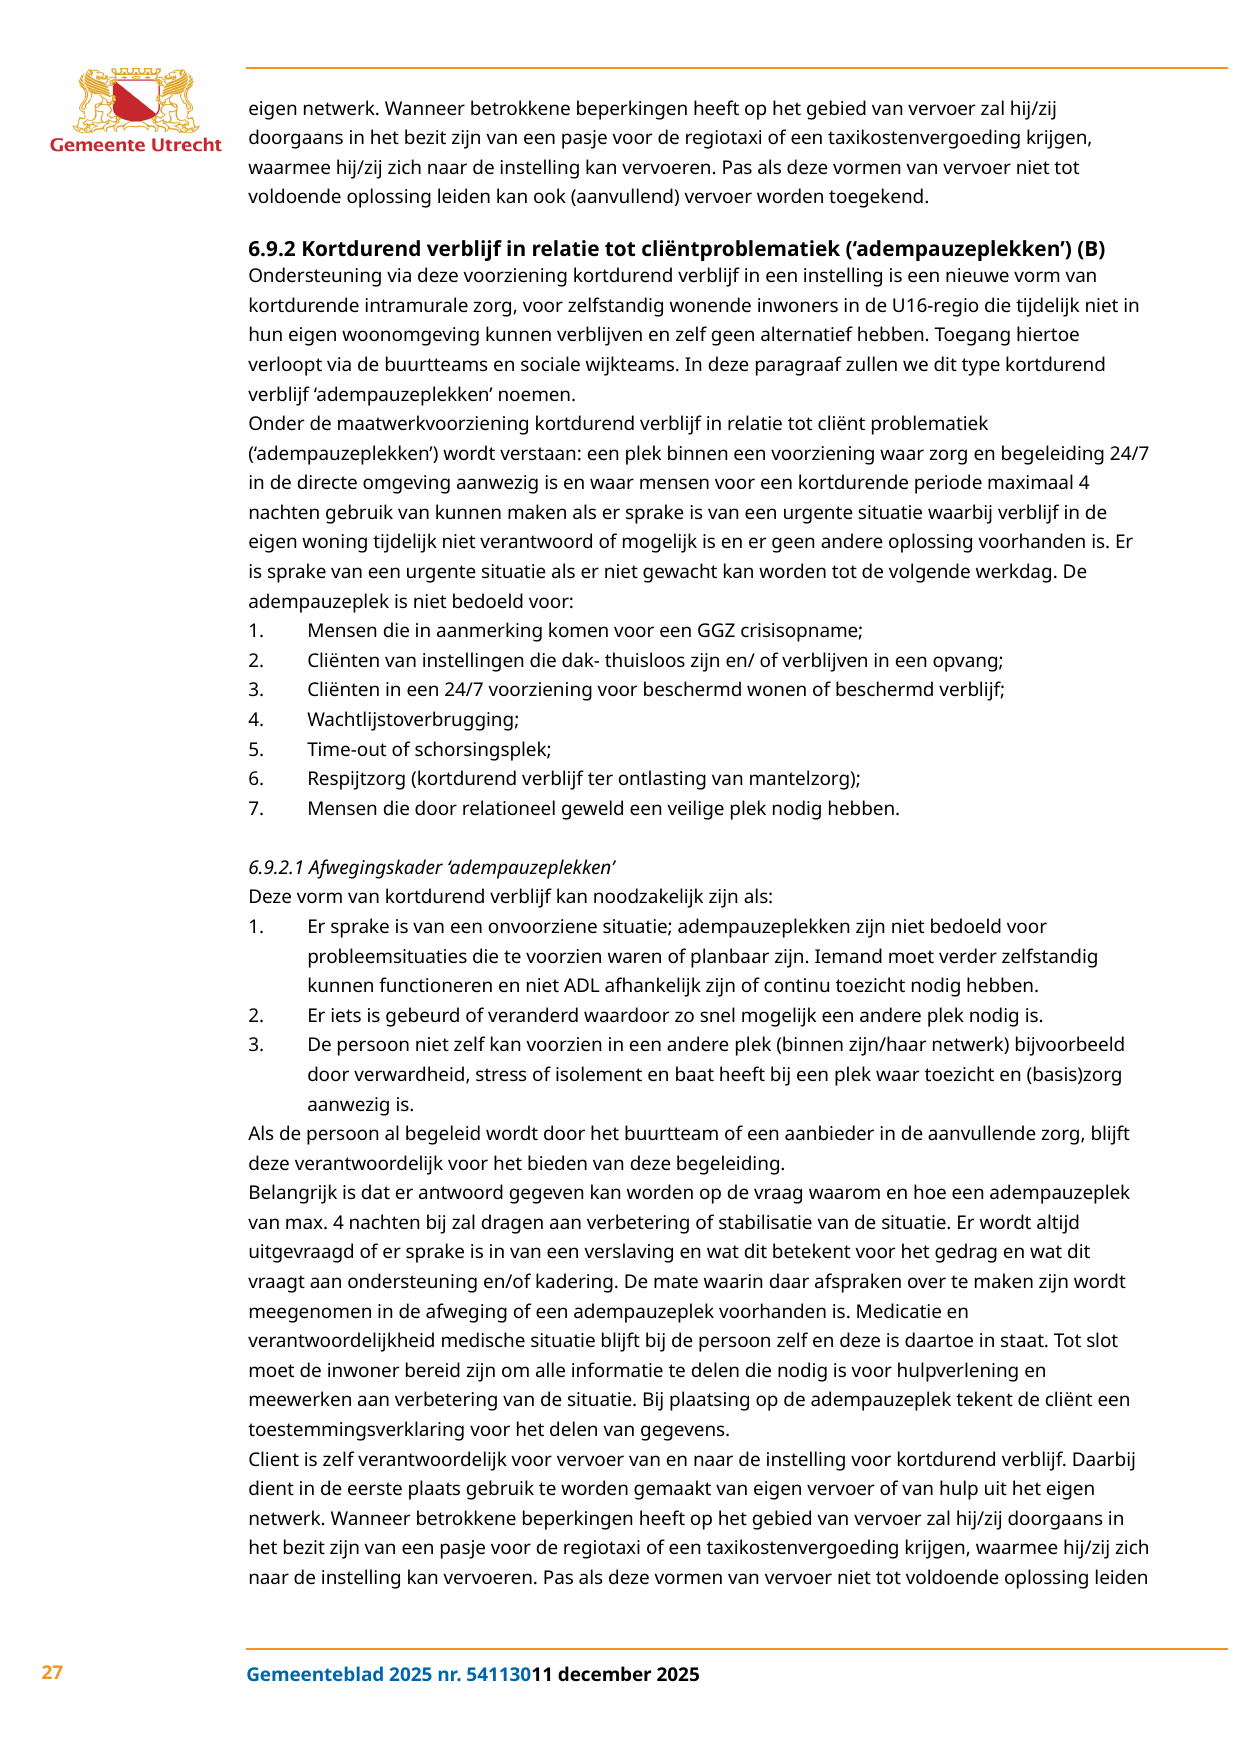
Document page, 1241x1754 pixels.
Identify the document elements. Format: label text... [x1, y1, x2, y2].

list Time-out of schorsingsplek; [248, 736, 1152, 761]
text Als de persoon al begeleid wordt door het buurtteam of een aanbieder in de aanvullende zorg, blijft deze verantwoordelijk voor het bieden van deze begeleiding. [248, 1120, 1152, 1176]
picture [41, 47, 231, 172]
text 6.9.2.1 Afwegingskader ‘adempauzeplekken’ [248, 854, 1152, 880]
list Er iets is gebeurd of veranderd waardoor zo snel mogelijk een andere plek nodig is. [248, 1002, 1152, 1028]
list Mensen die door relationeel geweld een veilige plek nodig hebben. [248, 795, 1152, 821]
text 6.9.2 Kortdurend verblijf in relatie tot cliëntproblematiek (‘adempauzeplekken’) (B) [248, 234, 1152, 262]
text Client is zelf verantwoordelijk voor vervoer van en naar de instelling voor kortdurend verblijf. Daarbij dient in de eerste plaats gebruik te worden gemaakt van eigen vervoer of van hulp uit het eigen netwerk. Wanneer betrokkene beperkingen heeft op het gebied van vervoer zal hij/zij doorgaans in het bezit zijn van een pasje voor de regiotaxi of een taxikostenvergoeding krijgen, waarmee hij/zij zich naar de instelling kan vervoeren. Pas als deze vormen van vervoer niet tot voldoende oplossing leiden [248, 1446, 1152, 1590]
text Onder de maatwerkvoorziening kortdurend verblijf in relatie tot cliënt problematiek (‘adempauzeplekken’) wordt verstaan: een plek binnen een voorziening waar zorg en begeleiding 24/7 in de directe omgeving aanwezig is en waar mensen voor een kortdurende periode maximaal 4 nachten gebruik van kunnen maken als er sprake is van een urgente situatie waarbij verblijf in de eigen woning tijdelijk niet verantwoord of mogelijk is en er geen andere oplossing voorhanden is. Er is sprake van een urgente situatie als er niet gewacht kan worden tot de volgende werkdag. De adempauzeplek is niet bedoeld voor: [248, 410, 1152, 613]
list Wachtlijstoverbrugging; [248, 706, 1152, 732]
text eigen netwerk. Wanneer betrokkene beperkingen heeft op het gebied van vervoer zal hij/zij doorgaans in het bezit zijn van een pasje voor de regiotaxi of een taxikostenvergoeding krijgen, waarmee hij/zij zich naar de instelling kan vervoeren. Pas als deze vormen van vervoer niet tot voldoende oplossing leiden kan ook (aanvullend) vervoer worden toegekend. [248, 95, 1152, 209]
text Ondersteuning via deze voorziening kortdurend verblijf in een instelling is een nieuwe vorm van kortdurende intramurale zorg, voor zelfstandig wonende inwoners in de U16-regio die tijdelijk niet in hun eigen woonomgeving kunnen verblijven en zelf geen alternatief hebben. Toegang hiertoe verloopt via de buurtteams en sociale wijkteams. In deze paragraaf zullen we dit type kortdurend verblijf ‘adempauzeplekken’ noemen. [248, 262, 1152, 406]
text Deze vorm van kortdurend verblijf kan noodzakelijk zijn als: [248, 884, 1152, 909]
list Mensen die in aanmerking komen voor een GGZ crisisopname; [248, 617, 1152, 643]
text Belangrijk is dat er antwoord gegeven kan worden op de vraag waarom en hoe een adempauzeplek van max. 4 nachten bij zal dragen aan verbetering of stabilisatie van de situatie. Er wordt altijd uitgevraagd of er sprake is in van een verslaving en wat dit betekent voor het gedrag en wat dit vraagt aan ondersteuning en/of kadering. De mate waarin daar afspraken over te maken zijn wordt meegenomen in de afweging of een adempauzeplek voorhanden is. Medicatie en verantwoordelijkheid medische situatie blijft bij de persoon zelf en deze is daartoe in staat. Tot slot moet de inwoner bereid zijn om alle informatie te delen die nodig is voor hulpverlening en meewerken aan verbetering van de situatie. Bij plaatsing op de adempauzeplek tekent de cliënt een toestemmingsverklaring voor het delen van gegevens. [248, 1179, 1152, 1442]
list Cliënten van instellingen die dak- thuisloos zijn en/ of verblijven in een opvang; [248, 647, 1152, 673]
list Cliënten in een 24/7 voorziening voor beschermd wonen of beschermd verblijf; [248, 677, 1152, 702]
list Er sprake is van een onvoorziene situatie; adempauzeplekken zijn niet bedoeld voor probleemsituaties die te voorzien waren of planbaar zijn. Iemand moet verder zelfstandig kunnen functioneren en niet ADL afhankelijk zijn of continu toezicht nodig hebben. [248, 913, 1152, 998]
list De persoon niet zelf kan voorzien in een andere plek (binnen zijn/haar netwerk) bijvoorbeeld door verwardheid, stress of isolement en baat heeft bij een plek waar toezicht en (basis)zorg aanwezig is. [248, 1032, 1152, 1116]
list Respijtzorg (kortdurend verblijf ter ontlasting van mantelzorg); [248, 765, 1152, 791]
